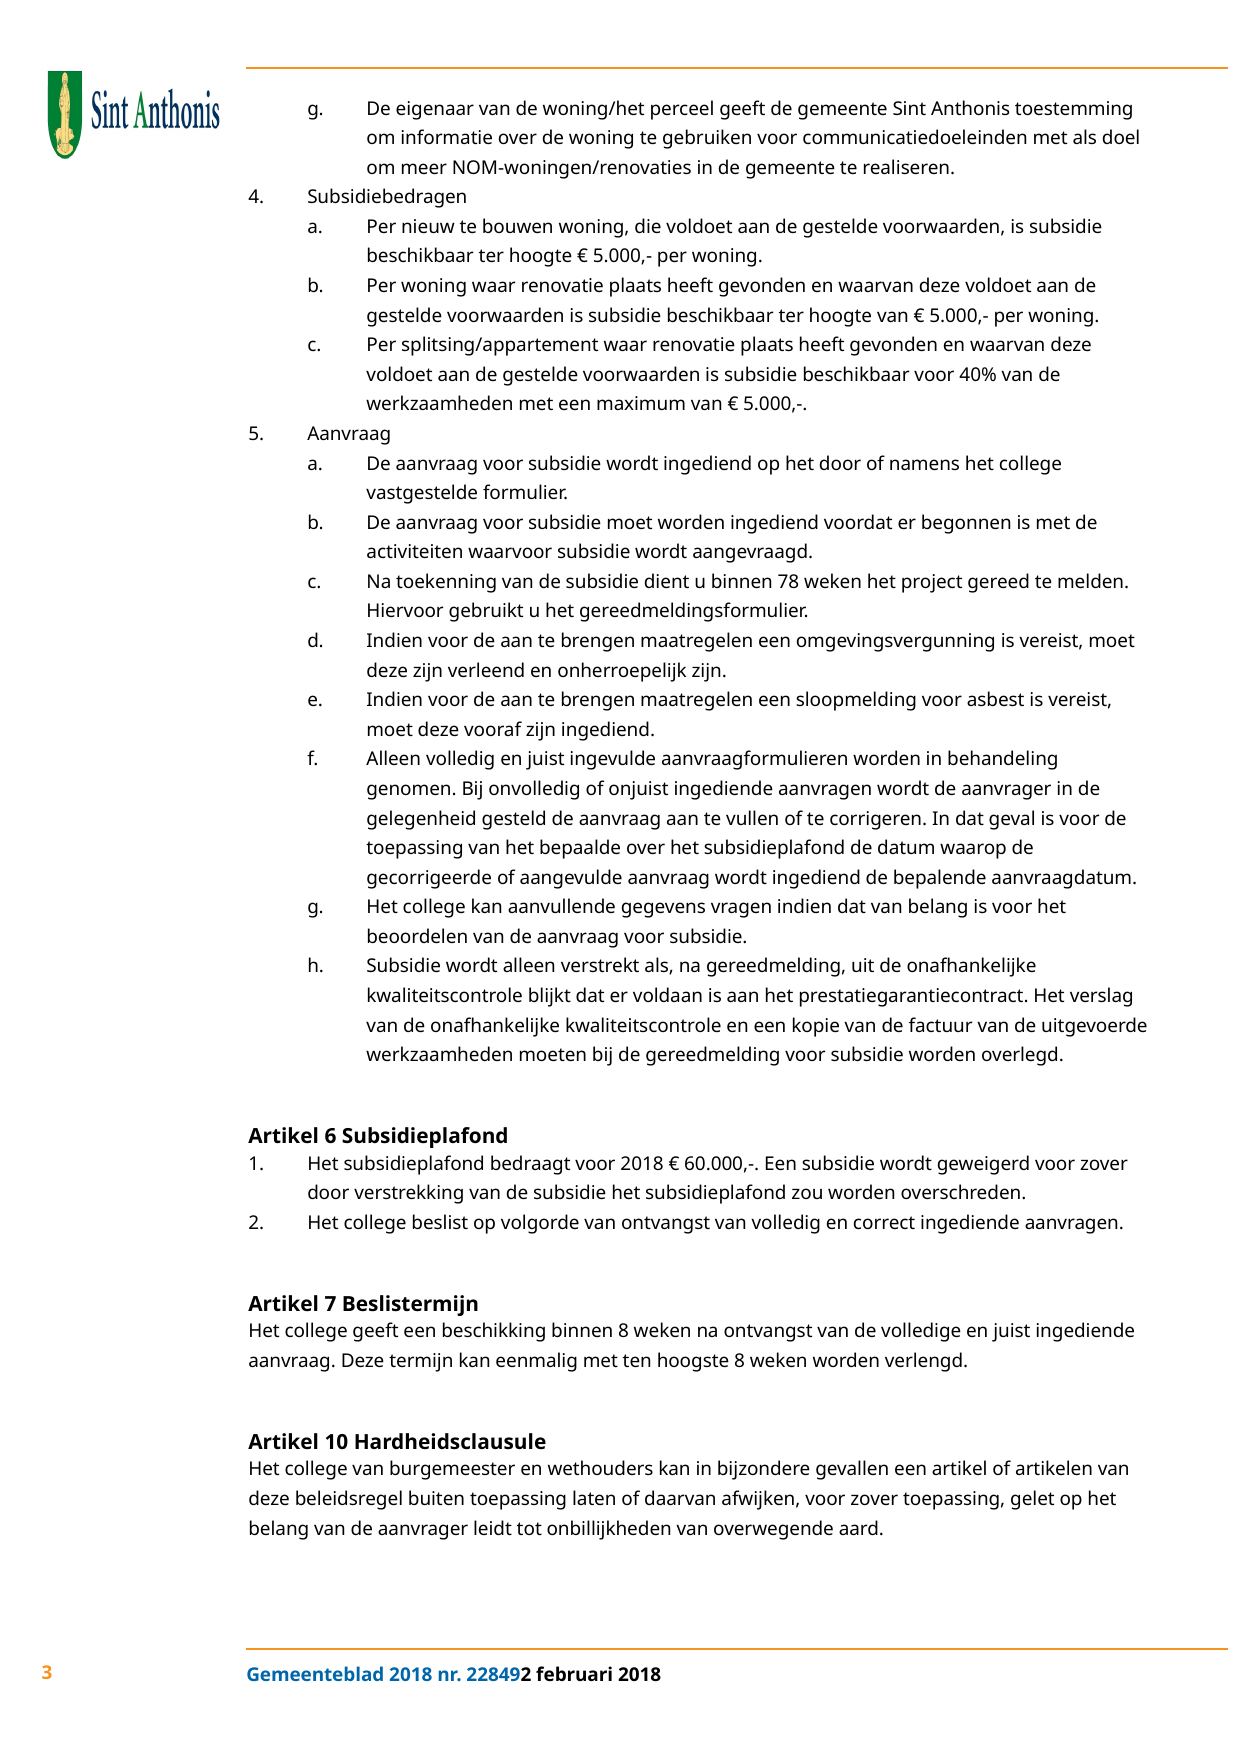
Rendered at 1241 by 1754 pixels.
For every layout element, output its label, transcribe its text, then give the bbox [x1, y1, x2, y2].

text Artikel 7 Beslistermijn [248, 1289, 1152, 1317]
list Alleen volledig en juist ingevulde aanvraagformulieren worden in behandeling genomen. Bij onvolledig of onjuist ingediende aanvragen wordt de aanvrager in de gelegenheid gesteld de aanvraag aan te vullen of te corrigeren. In dat geval is voor de toepassing van het bepaalde over het subsidieplafond de datum waarop de gecorrigeerde of aangevulde aanvraag wordt ingediend de bepalende aanvraagdatum. [307, 746, 1152, 890]
list Indien voor de aan te brengen maatregelen een omgevingsvergunning is vereist, moet deze zijn verleend en onherroepelijk zijn. [307, 627, 1152, 683]
list De eigenaar van de woning/het perceel geeft de gemeente Sint Anthonis toestemming om informatie over de woning te gebruiken voor communicatiedoeleinden met als doel om meer NOM-woningen/renovaties in de gemeente te realiseren. [307, 95, 1152, 180]
list Indien voor de aan te brengen maatregelen een sloopmelding voor asbest is vereist, moet deze vooraf zijn ingediend. [307, 686, 1152, 742]
list Het subsidieplafond bedraagt voor 2018 € 60.000,-. Een subsidie wordt geweigerd voor zover door verstrekking van de subsidie het subsidieplafond zou worden overschreden. [248, 1150, 1152, 1205]
text Artikel 10 Hardheidsclausule [248, 1427, 1152, 1456]
list Per woning waar renovatie plaats heeft gevonden en waarvan deze voldoet aan de gestelde voorwaarden is subsidie beschikbaar ter hoogte van € 5.000,- per woning. [307, 272, 1152, 328]
list Het college beslist op volgorde van ontvangst van volledig en correct ingediende aanvragen. [248, 1209, 1152, 1235]
text Artikel 6 Subsidieplafond [248, 1121, 1152, 1150]
list De aanvraag voor subsidie moet worden ingediend voordat er begonnen is met de activiteiten waarvoor subsidie wordt aangevraagd. [307, 509, 1152, 564]
list Subsidie wordt alleen verstrekt als, na gereedmelding, uit de onafhankelijke kwaliteitscontrole blijkt dat er voldaan is aan het prestatiegarantiecontract. Het verslag van de onafhankelijke kwaliteitscontrole en een kopie van de factuur van de uitgevoerde werkzaamheden moeten bij de gereedmelding voor subsidie worden overlegd. [307, 953, 1152, 1067]
list Aanvraag [248, 420, 1152, 446]
text Het college geeft een beschikking binnen 8 weken na ontvangst van de volledige en juist ingediende aanvraag. Deze termijn kan eenmalig met ten hoogste 8 weken worden verlengd. [248, 1317, 1152, 1373]
list De aanvraag voor subsidie wordt ingediend op het door of namens het college vastgestelde formulier. [307, 450, 1152, 505]
list Na toekenning van de subsidie dient u binnen 78 weken het project gereed te melden. Hiervoor gebruikt u het gereedmeldingsformulier. [307, 568, 1152, 623]
list Het college kan aanvullende gegevens vragen indien dat van belang is voor het beoordelen van de aanvraag voor subsidie. [307, 893, 1152, 949]
list Per nieuw te bouwen woning, die voldoet aan de gestelde voorwaarden, is subsidie beschikbaar ter hoogte € 5.000,- per woning. [307, 213, 1152, 268]
picture [41, 47, 231, 172]
list Subsidiebedragen [248, 183, 1152, 209]
text Het college van burgemeester en wethouders kan in bijzondere gevallen een artikel of artikelen van deze beleidsregel buiten toepassing laten of daarvan afwijken, voor zover toepassing, gelet op het belang van de aanvrager leidt tot onbillijkheden van overwegende aard. [248, 1456, 1152, 1540]
list Per splitsing/appartement waar renovatie plaats heeft gevonden en waarvan deze voldoet aan de gestelde voorwaarden is subsidie beschikbaar voor 40% van de werkzaamheden met een maximum van € 5.000,-. [307, 331, 1152, 416]
